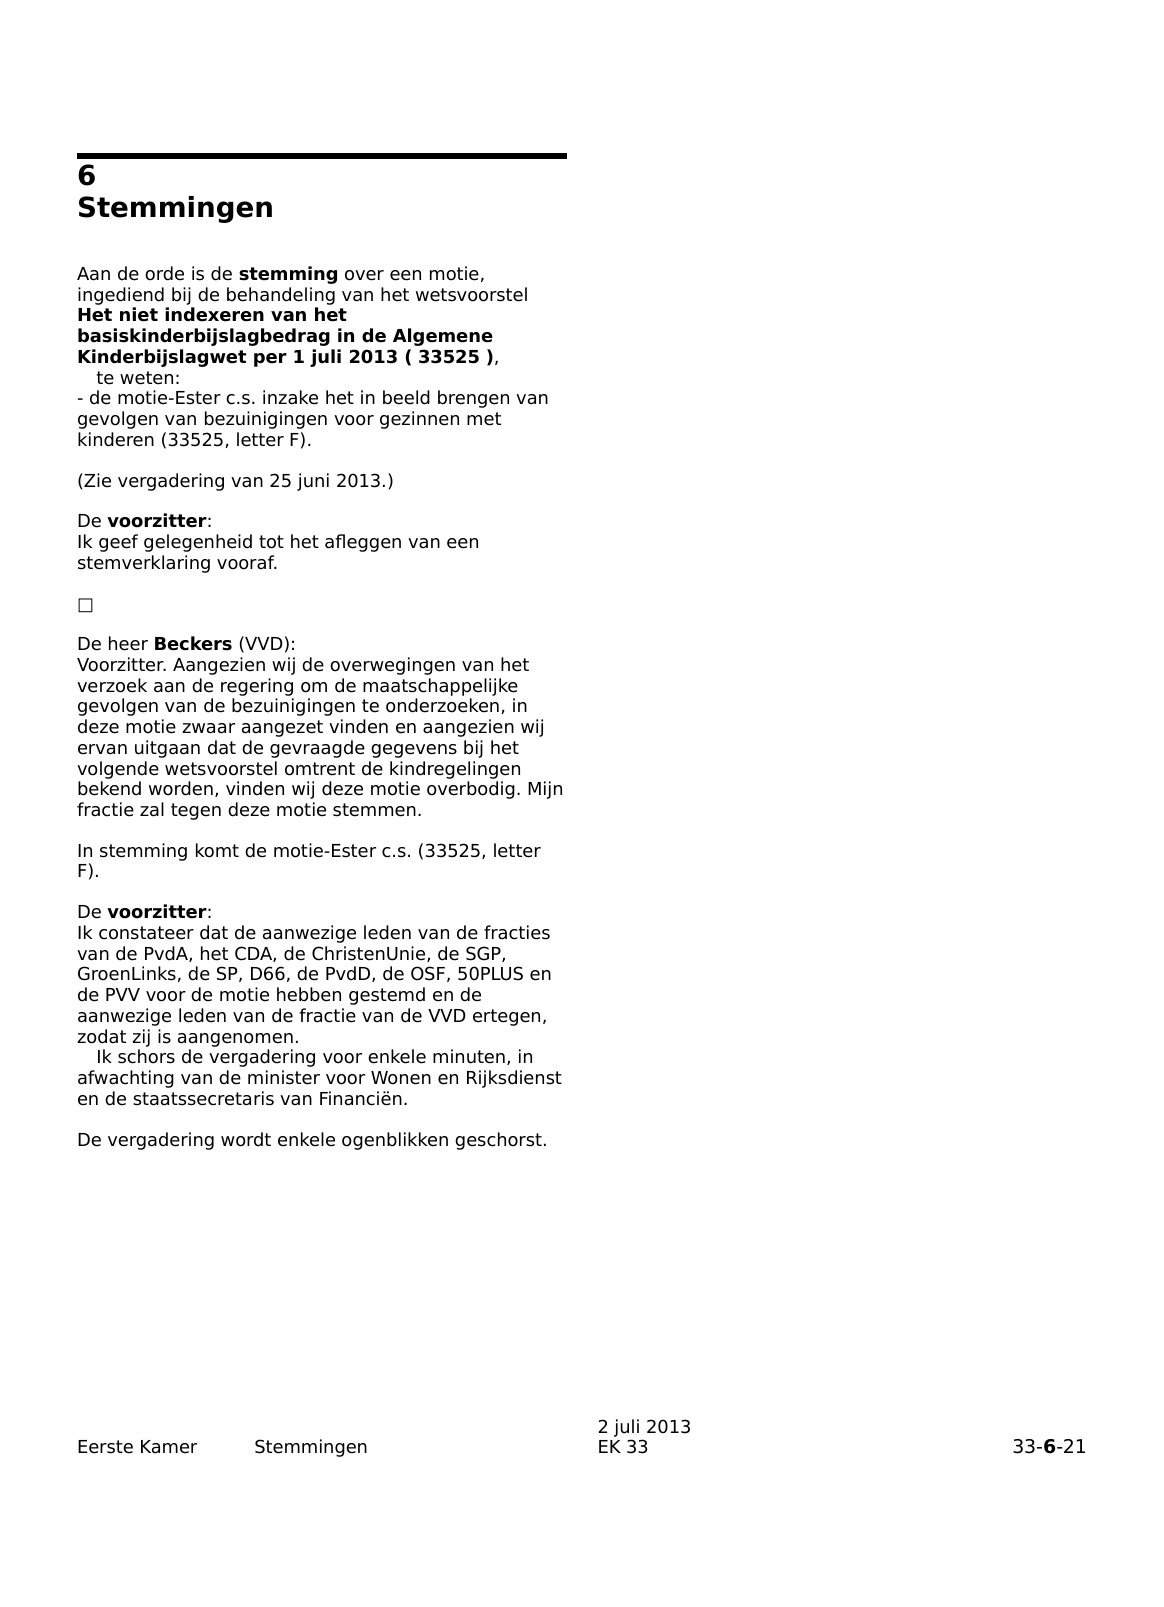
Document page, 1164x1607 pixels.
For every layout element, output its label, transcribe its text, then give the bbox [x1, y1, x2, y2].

text - de motie-Ester c.s. inzake het in beeld brengen van gevolgen van bezuinigingen voor gezinnen met kinderen (33525, letter F). [77, 388, 567, 450]
text Aan de orde is de stemming over een motie, ingediend bij de behandeling van het wetsvoorstel Het niet indexeren van het basiskinderbijslagbedrag in de Algemene Kinderbijslagwet per 1 juli 2013 ( 33525 ), [77, 264, 567, 367]
text In stemming komt de motie-Ester c.s. (33525, letter F). [77, 841, 567, 882]
text De voorzitter: [77, 511, 567, 532]
text De heer Beckers (VVD): [77, 634, 567, 655]
text Ik geef gelegenheid tot het afleggen van een stemverklaring vooraf. [77, 532, 567, 573]
text De voorzitter: [77, 902, 567, 923]
title 6 Stemmingen [77, 159, 567, 224]
text (Zie vergadering van 25 juni 2013.) [77, 470, 567, 491]
text te weten: [77, 367, 567, 388]
text De vergadering wordt enkele ogenblikken geschorst. [77, 1129, 567, 1150]
text Ik schors de vergadering voor enkele minuten, in afwachting van de minister voor Wonen en Rijksdienst en de staatssecretaris van Financiën. [77, 1047, 567, 1109]
text Voorzitter. Aangezien wij de overwegingen van het verzoek aan de regering om de maatschappelijke gevolgen van de bezuinigingen te onderzoeken, in deze motie zwaar aangezet vinden en aangezien wij ervan uitgaan dat de gevraagde gegevens bij het volgende wetsvoorstel omtrent de kindregelingen bekend worden, vinden wij deze motie overbodig. Mijn fractie zal tegen deze motie stemmen. [77, 655, 567, 821]
text □ [77, 593, 567, 614]
text Ik constateer dat de aanwezige leden van de fracties van de PvdA, het CDA, de ChristenUnie, de SGP, GroenLinks, de SP, D66, de PvdD, de OSF, 50PLUS en de PVV voor de motie hebben gestemd en de aanwezige leden van de fractie van de VVD ertegen, zodat zij is aangenomen. [77, 923, 567, 1047]
